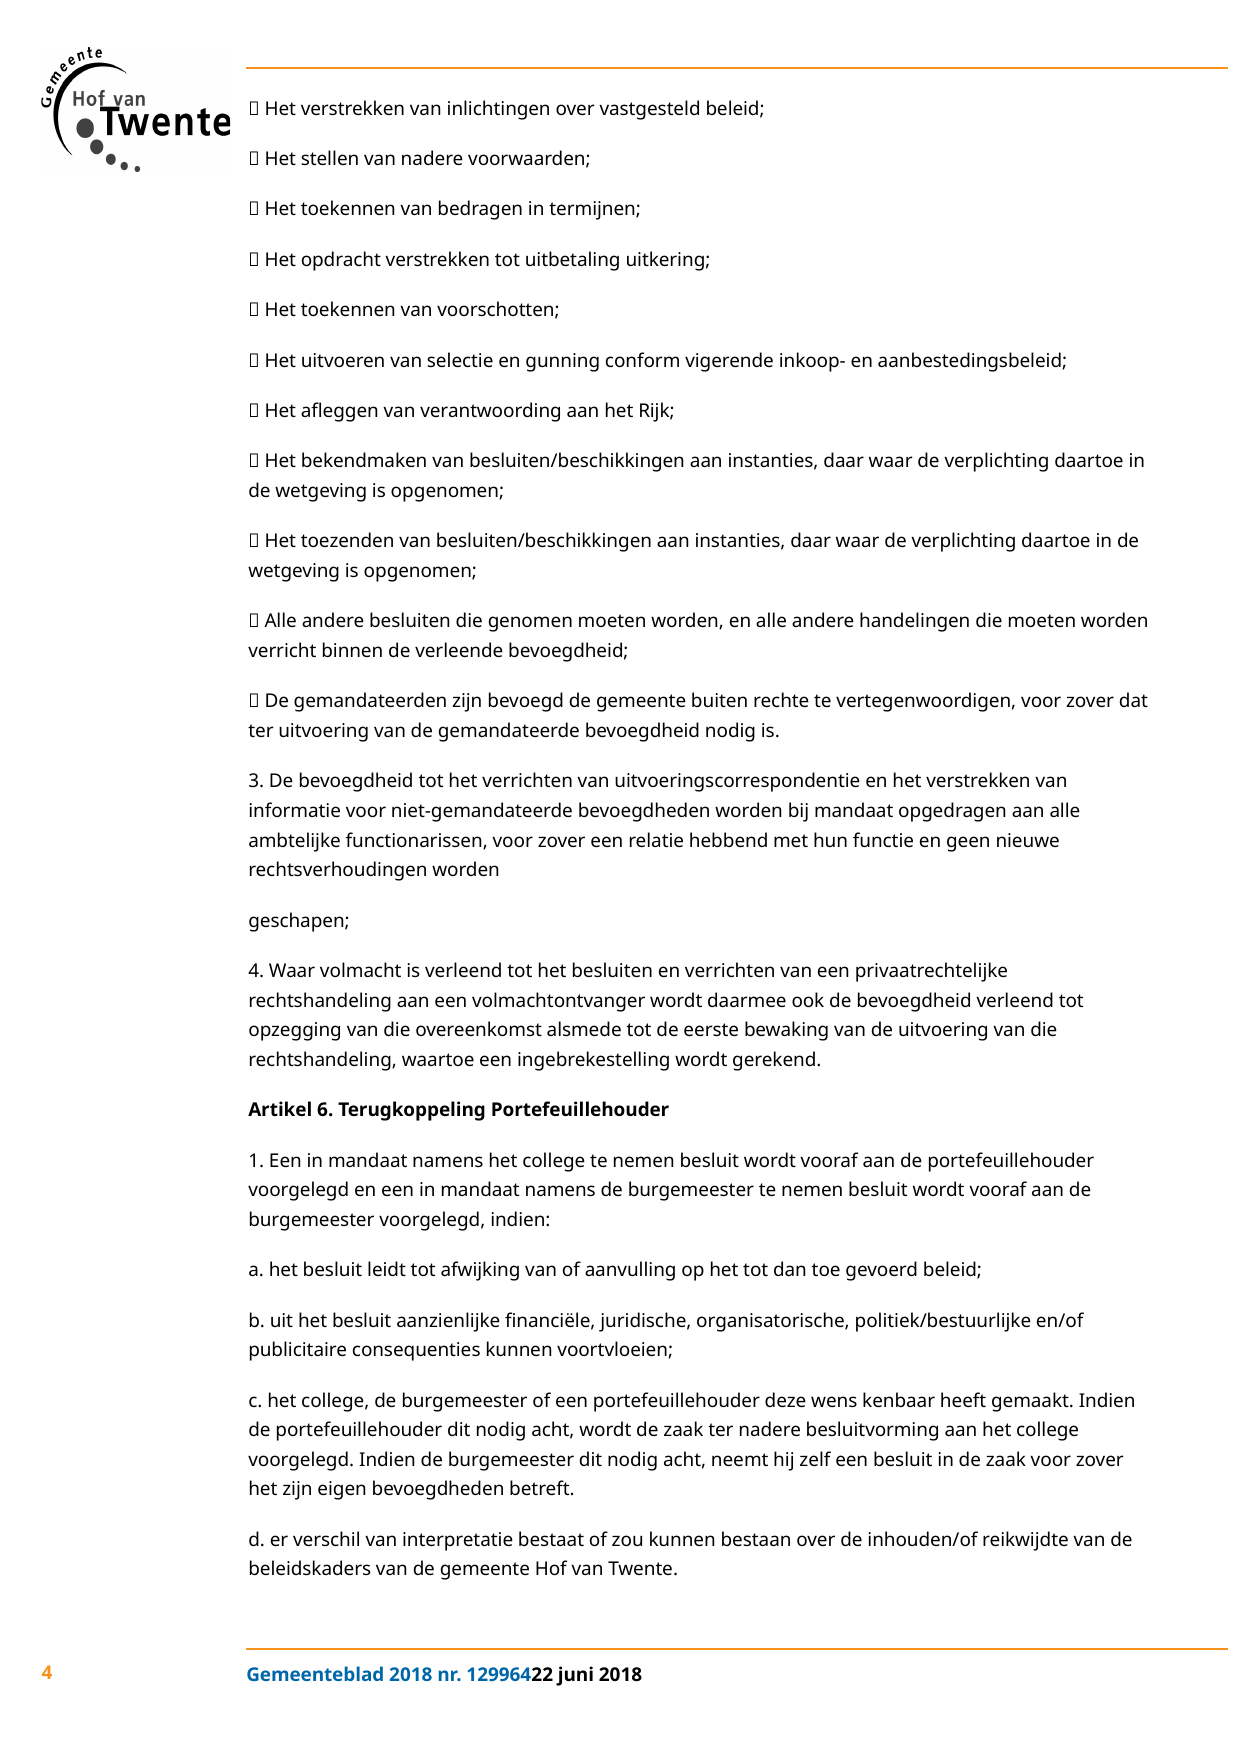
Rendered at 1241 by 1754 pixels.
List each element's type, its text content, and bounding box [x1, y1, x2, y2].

text  Het toekennen van bedragen in termijnen; [248, 196, 1152, 221]
text  Het toezenden van besluiten/beschikkingen aan instanties, daar waar de verplichting daartoe in de wetgeving is opgenomen; [248, 528, 1152, 583]
text c. het college, de burgemeester of een portefeuillehouder deze wens kenbaar heeft gemaakt. Indien de portefeuillehouder dit nodig acht, wordt de zaak ter nadere besluitvorming aan het college voorgelegd. Indien de burgemeester dit nodig acht, neemt hij zelf een besluit in de zaak voor zover het zijn eigen bevoegdheden betreft. [248, 1387, 1152, 1501]
text 1. Een in mandaat namens het college te nemen besluit wordt vooraf aan de portefeuillehouder voorgelegd en een in mandaat namens de burgemeester te nemen besluit wordt vooraf aan de burgemeester voorgelegd, indien: [248, 1147, 1152, 1232]
text  Het stellen van nadere voorwaarden; [248, 145, 1152, 171]
text  Het bekendmaken van besluiten/beschikkingen aan instanties, daar waar de verplichting daartoe in de wetgeving is opgenomen; [248, 448, 1152, 503]
text  Het verstrekken van inlichtingen over vastgesteld beleid; [248, 95, 1152, 121]
text geschapen; [248, 907, 1152, 933]
text a. het besluit leidt tot afwijking van of aanvulling op het tot dan toe gevoerd beleid; [248, 1256, 1152, 1282]
text 3. De bevoegdheid tot het verrichten van uitvoeringscorrespondentie en het verstrekken van informatie voor niet-gemandateerde bevoegdheden worden bij mandaat opgedragen aan alle ambtelijke functionarissen, voor zover een relatie hebbend met hun functie en geen nieuwe rechtsverhoudingen worden [248, 768, 1152, 882]
text  De gemandateerden zijn bevoegd de gemeente buiten rechte te vertegenwoordigen, voor zover dat ter uitvoering van de gemandateerde bevoegdheid nodig is. [248, 688, 1152, 743]
text d. er verschil van interpretatie bestaat of zou kunnen bestaan over de inhouden/of reikwijdte van de beleidskaders van de gemeente Hof van Twente. [248, 1526, 1152, 1581]
text 4. Waar volmacht is verleend tot het besluiten en verrichten van een privaatrechtelijke rechtshandeling aan een volmachtontvanger wordt daarmee ook de bevoegdheid verleend tot opzegging van die overeenkomst alsmede tot de eerste bewaking van de uitvoering van die rechtshandeling, waartoe een ingebrekestelling wordt gerekend. [248, 957, 1152, 1072]
text  Het uitvoeren van selectie en gunning conform vigerende inkoop- en aanbestedingsbeleid; [248, 347, 1152, 373]
text  Het toekennen van voorschotten; [248, 296, 1152, 322]
text Artikel 6. Terugkoppeling Portefeuillehouder [248, 1096, 1152, 1122]
text  Het opdracht verstrekken tot uitbetaling uitkering; [248, 246, 1152, 272]
picture [41, 47, 231, 172]
text  Alle andere besluiten die genomen moeten worden, en alle andere handelingen die moeten worden verricht binnen de verleende bevoegdheid; [248, 608, 1152, 663]
text b. uit het besluit aanzienlijke financiële, juridische, organisatorische, politiek/bestuurlijke en/of publicitaire consequenties kunnen voortvloeien; [248, 1307, 1152, 1362]
text  Het afleggen van verantwoording aan het Rijk; [248, 397, 1152, 423]
